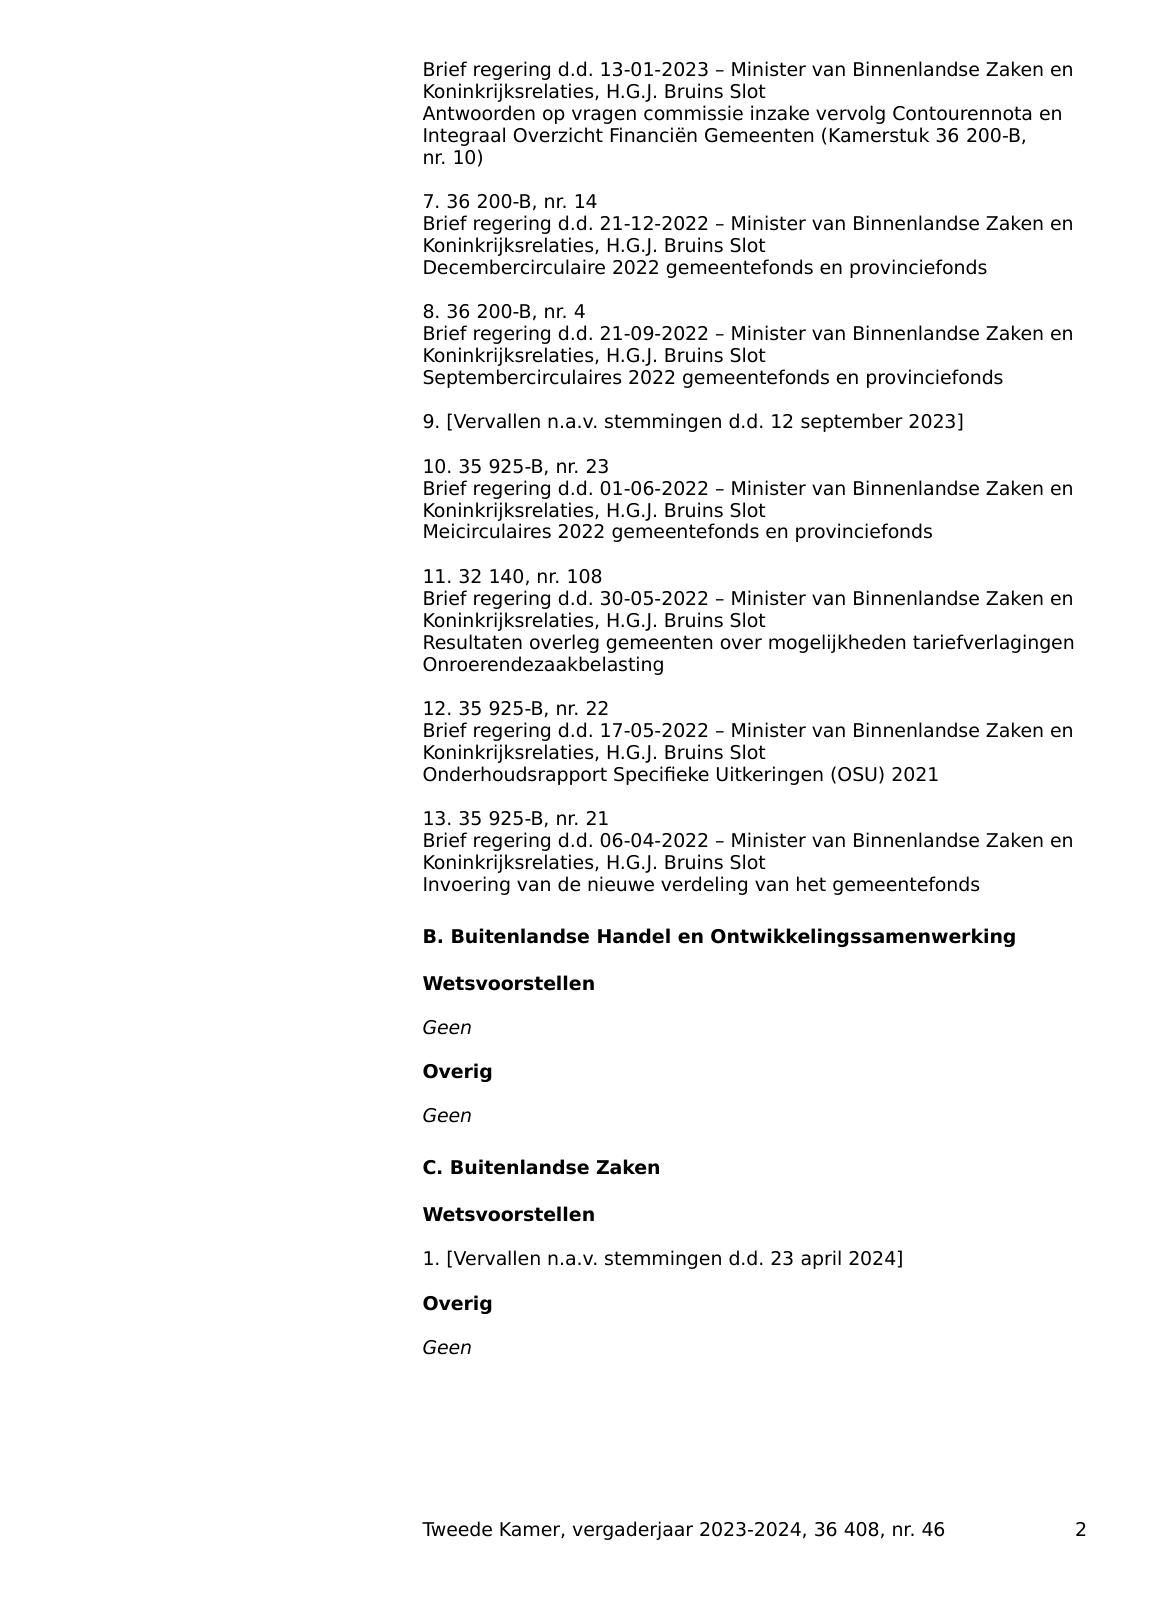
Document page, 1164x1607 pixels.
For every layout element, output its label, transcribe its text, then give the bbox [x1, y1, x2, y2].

text Invoering van de nieuwe verdeling van het gemeentefonds [422, 874, 1087, 896]
text 13. 35 925-B, nr. 21 [422, 808, 1087, 830]
text Brief regering d.d. 06-04-2022 – Minister van Binnenlandse Zaken en Koninkrijksrelaties, H.G.J. Bruins Slot [422, 830, 1087, 874]
text Onderhoudsrapport Specifieke Uitkeringen (OSU) 2021 [422, 764, 1087, 786]
subtitle B. Buitenlandse Handel en Ontwikkelingssamenwerking [422, 926, 1087, 948]
text 1. [Vervallen n.a.v. stemmingen d.d. 23 april 2024] [422, 1248, 1087, 1270]
text Decembercirculaire 2022 gemeentefonds en provinciefonds [422, 257, 1087, 279]
text 11. 32 140, nr. 108 [422, 566, 1087, 588]
text Geen [422, 1105, 1087, 1127]
text Geen [422, 1017, 1087, 1039]
text Brief regering d.d. 21-09-2022 – Minister van Binnenlandse Zaken en Koninkrijksrelaties, H.G.J. Bruins Slot [422, 323, 1087, 367]
text Brief regering d.d. 17-05-2022 – Minister van Binnenlandse Zaken en Koninkrijksrelaties, H.G.J. Bruins Slot [422, 720, 1087, 764]
text 7. 36 200-B, nr. 14 [422, 191, 1087, 213]
text 9. [Vervallen n.a.v. stemmingen d.d. 12 september 2023] [422, 411, 1087, 433]
subtitle Overig [422, 1292, 1087, 1314]
text Brief regering d.d. 01-06-2022 – Minister van Binnenlandse Zaken en Koninkrijksrelaties, H.G.J. Bruins Slot [422, 477, 1087, 521]
text 10. 35 925-B, nr. 23 [422, 456, 1087, 477]
subtitle Overig [422, 1061, 1087, 1083]
text Antwoorden op vragen commissie inzake vervolg Contourennota en Integraal Overzicht Financiën Gemeenten (Kamerstuk 36 200-B, nr. 10) [422, 103, 1087, 169]
subtitle C. Buitenlandse Zaken [422, 1157, 1087, 1179]
text Brief regering d.d. 21-12-2022 – Minister van Binnenlandse Zaken en Koninkrijksrelaties, H.G.J. Bruins Slot [422, 213, 1087, 257]
text Resultaten overleg gemeenten over mogelijkheden tariefverlagingen Onroerendezaakbelasting [422, 632, 1087, 676]
subtitle Wetsvoorstellen [422, 1204, 1087, 1226]
text Brief regering d.d. 30-05-2022 – Minister van Binnenlandse Zaken en Koninkrijksrelaties, H.G.J. Bruins Slot [422, 588, 1087, 632]
text Septembercirculaires 2022 gemeentefonds en provinciefonds [422, 367, 1087, 389]
text Brief regering d.d. 13-01-2023 – Minister van Binnenlandse Zaken en Koninkrijksrelaties, H.G.J. Bruins Slot [422, 59, 1087, 103]
text Geen [422, 1337, 1087, 1359]
text 12. 35 925-B, nr. 22 [422, 698, 1087, 720]
text 8. 36 200-B, nr. 4 [422, 301, 1087, 323]
text Meicirculaires 2022 gemeentefonds en provinciefonds [422, 521, 1087, 543]
subtitle Wetsvoorstellen [422, 973, 1087, 995]
